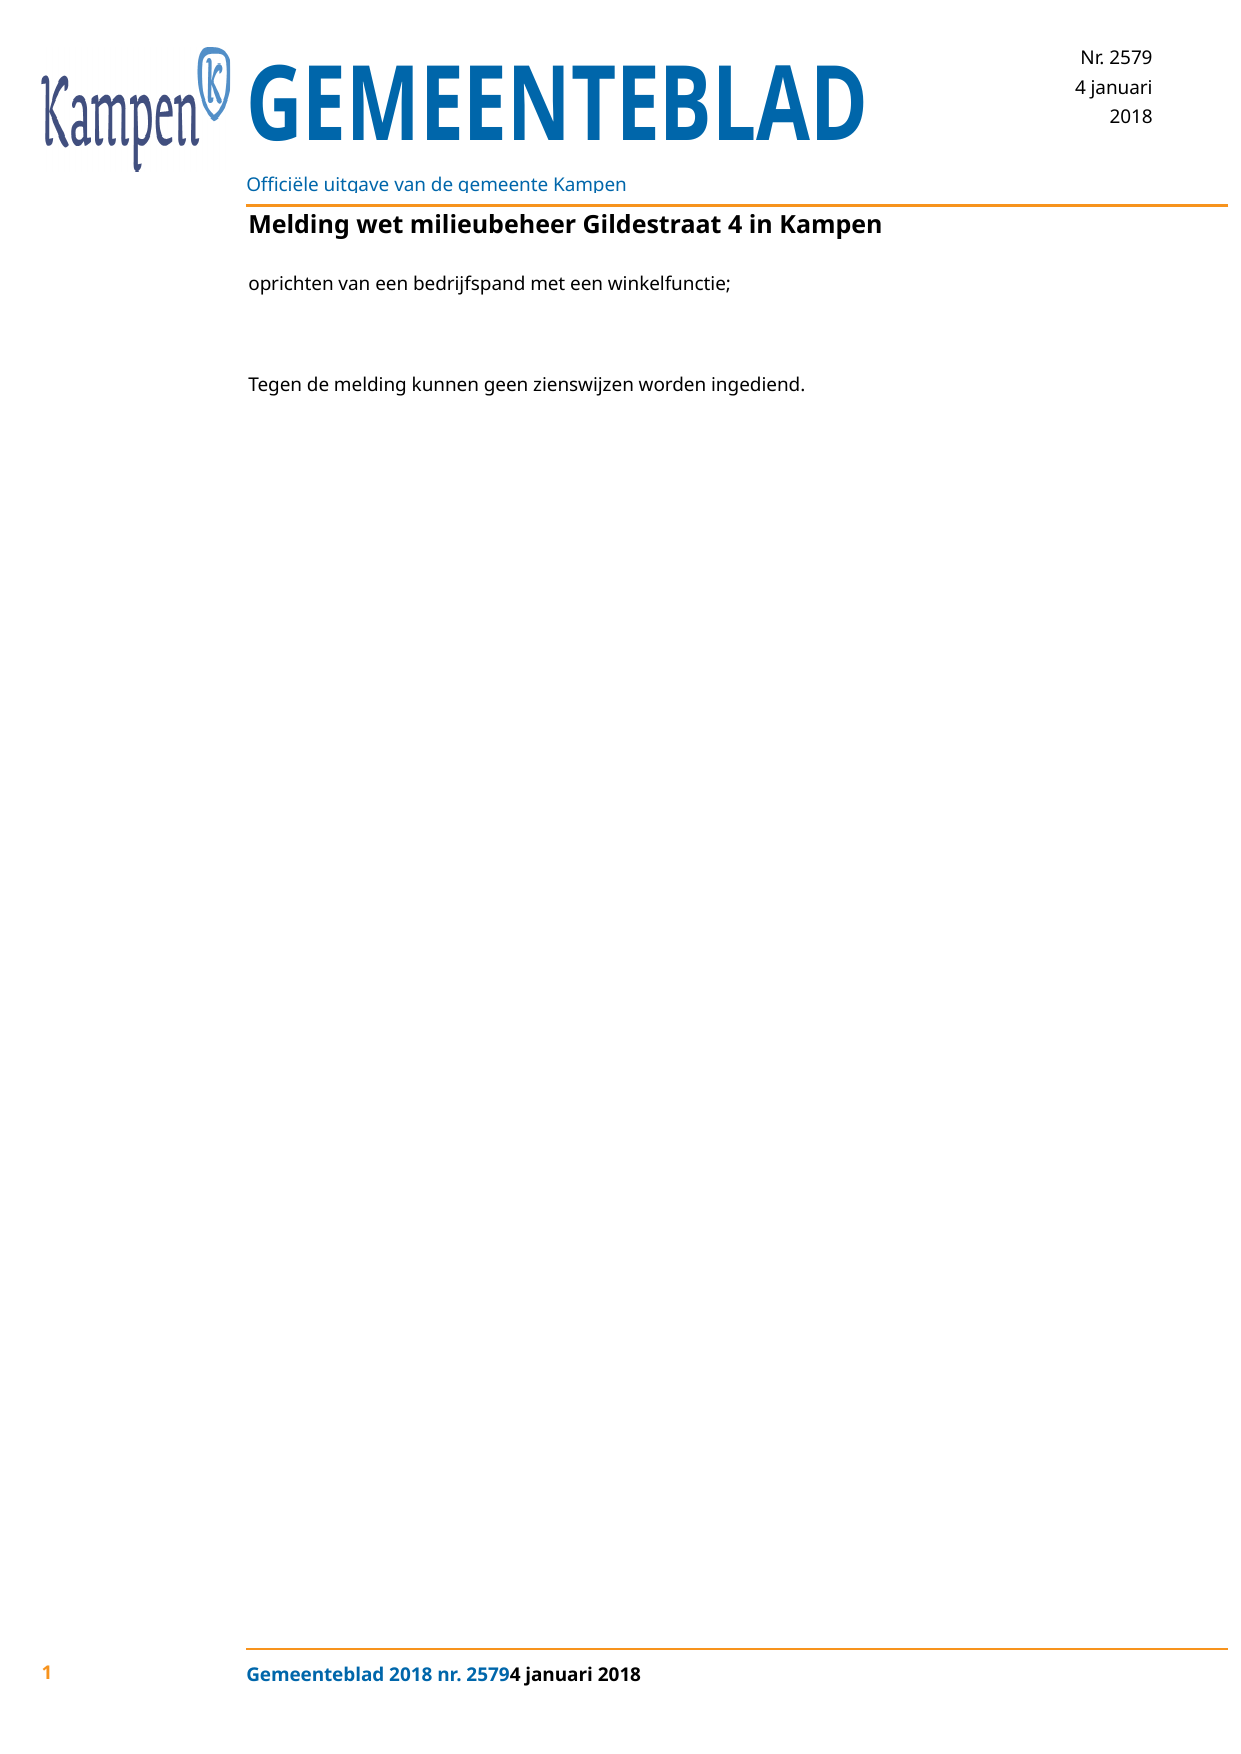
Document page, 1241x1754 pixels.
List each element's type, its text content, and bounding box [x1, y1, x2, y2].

text oprichten van een bedrijfspand met een winkelfunctie; [248, 270, 1152, 296]
text Melding wet milieubeheer Gildestraat 4 in Kampen [248, 207, 1152, 241]
picture [41, 47, 231, 172]
text Tegen de melding kunnen geen zienswijzen worden ingediend. [248, 371, 1152, 397]
